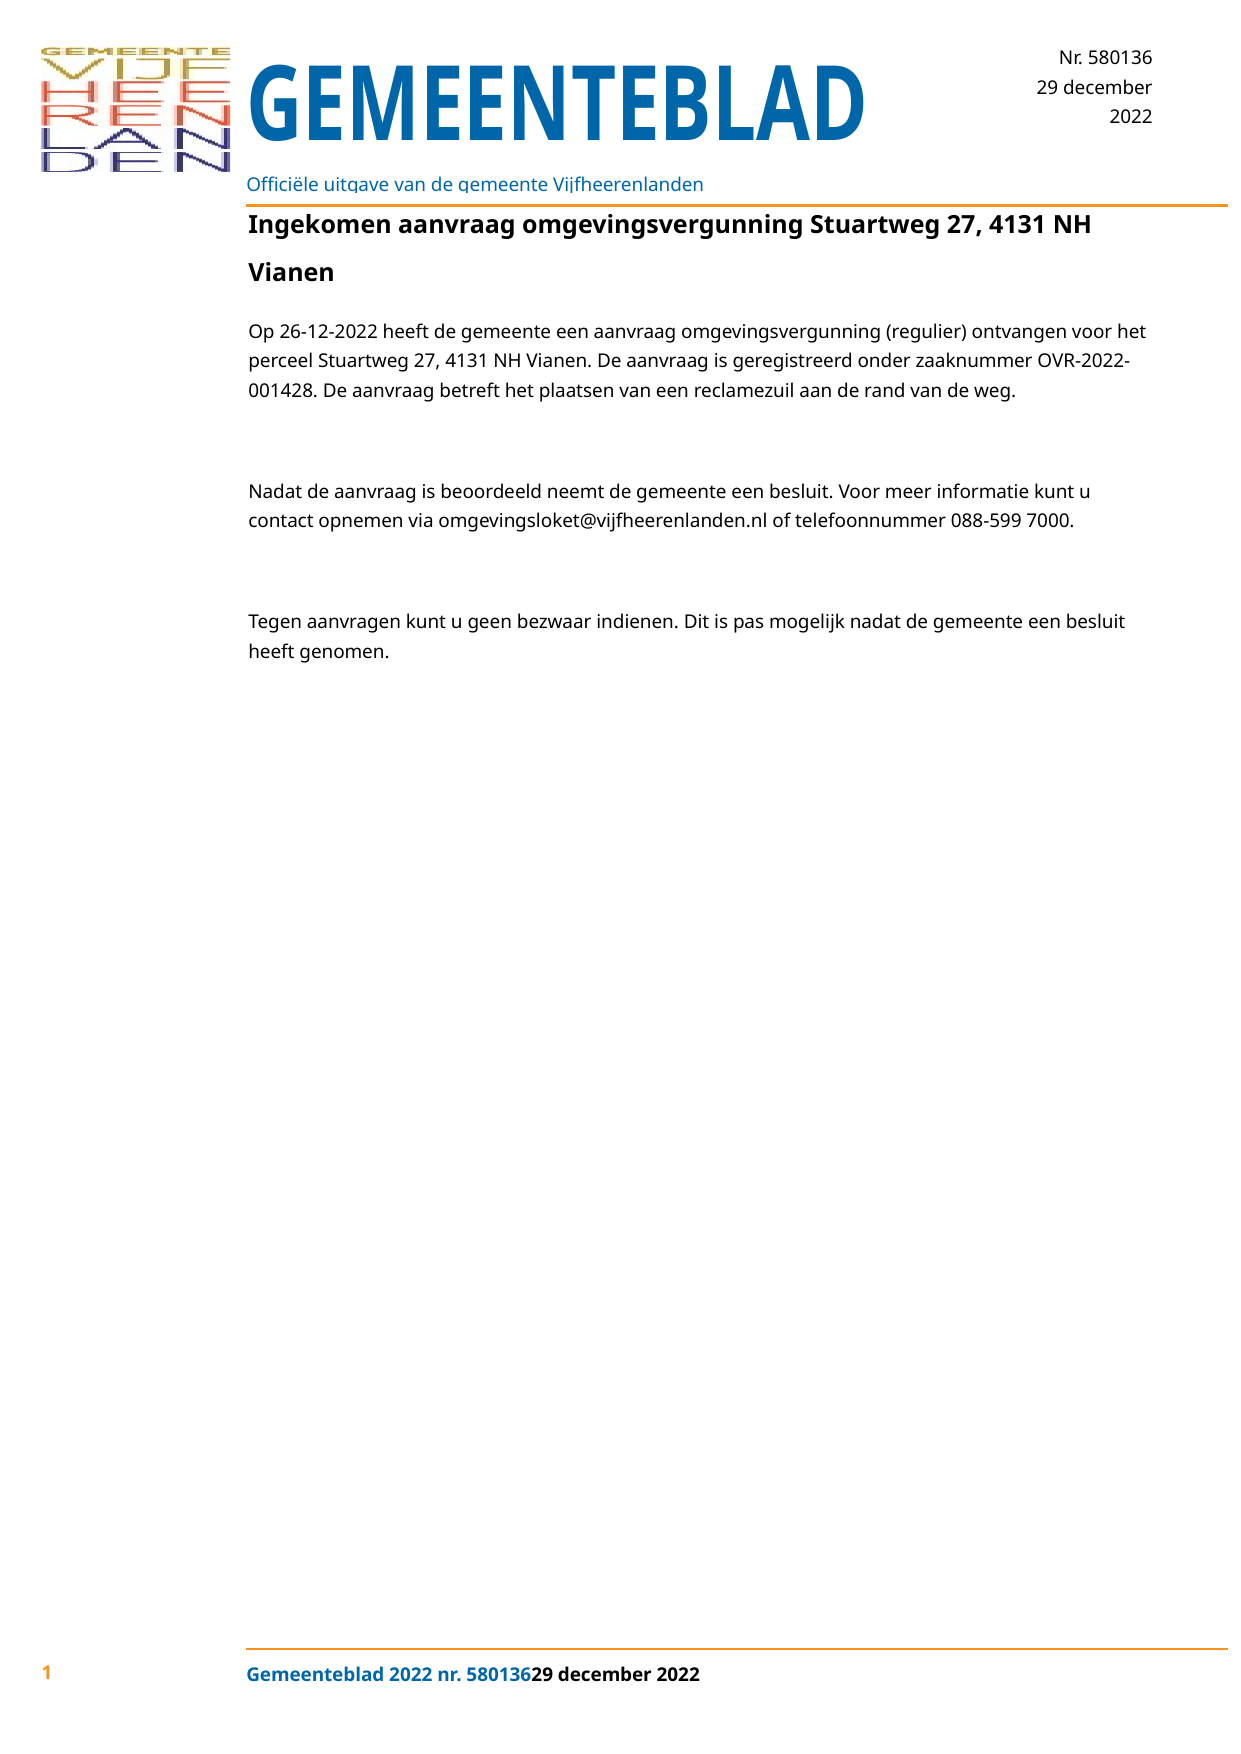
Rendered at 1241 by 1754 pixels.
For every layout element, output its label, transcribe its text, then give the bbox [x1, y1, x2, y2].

picture [41, 47, 231, 172]
text Ingekomen aanvraag omgevingsvergunning Stuartweg 27, 4131 NH Vianen [248, 207, 1152, 288]
text Op 26-12-2022 heeft de gemeente een aanvraag omgevingsvergunning (regulier) ontvangen voor het perceel Stuartweg 27, 4131 NH Vianen. De aanvraag is geregistreerd onder zaaknummer OVR-2022-001428. De aanvraag betreft het plaatsen van een reclamezuil aan de rand van de weg. [248, 318, 1152, 403]
text Nadat de aanvraag is beoordeeld neemt de gemeente een besluit. Voor meer informatie kunt u contact opnemen via omgevingsloket@vijfheerenlanden.nl of telefoonnummer 088-599 7000. [248, 478, 1152, 533]
text Tegen aanvragen kunt u geen bezwaar indienen. Dit is pas mogelijk nadat de gemeente een besluit heeft genomen. [248, 608, 1152, 664]
